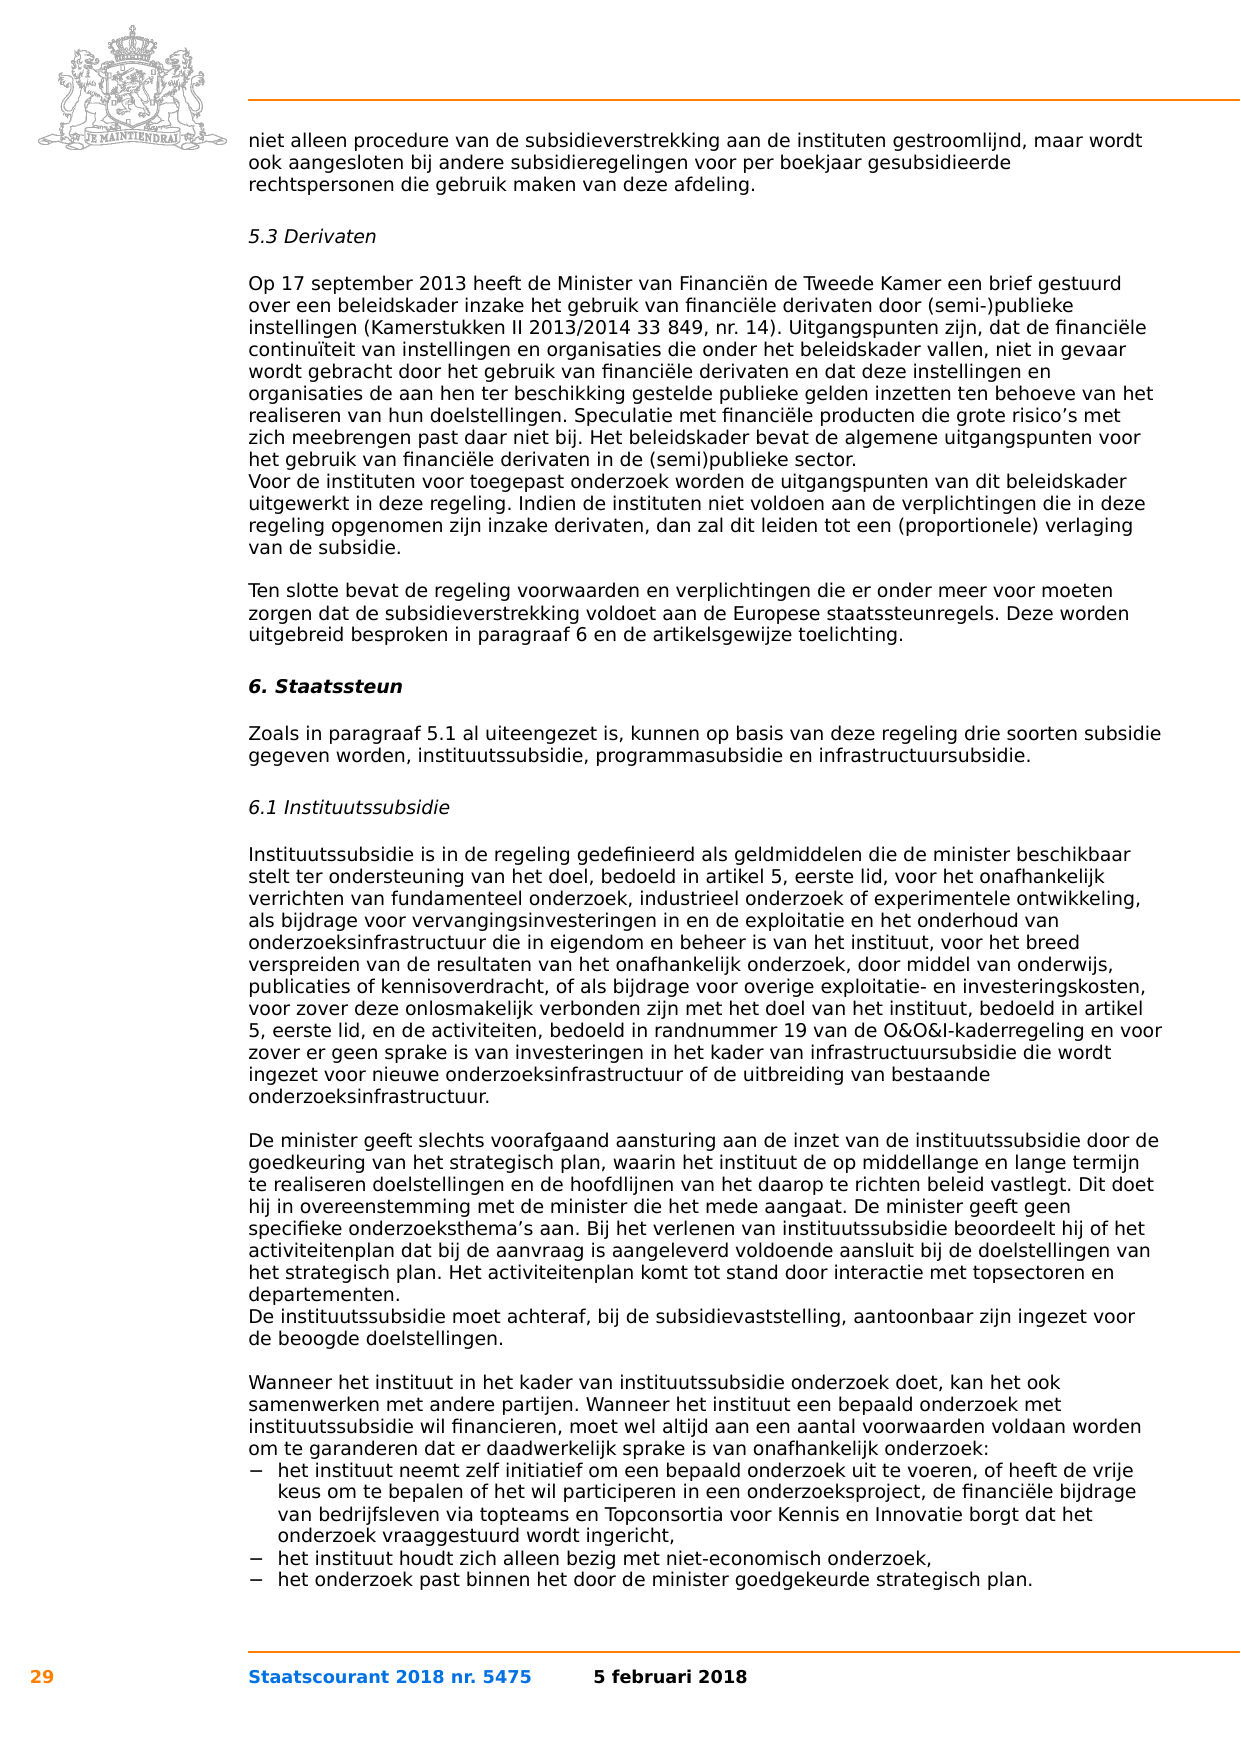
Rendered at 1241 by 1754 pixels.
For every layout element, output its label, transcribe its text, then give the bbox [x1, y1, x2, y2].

picture [38, 25, 227, 150]
text De instituutssubsidie moet achteraf, bij de subsidievaststelling, aantoonbaar zijn ingezet voor de beoogde doelstellingen. [248, 1306, 1163, 1350]
text − het instituut houdt zich alleen bezig met niet-economisch onderzoek, [248, 1547, 1163, 1569]
text niet alleen procedure van de subsidieverstrekking aan de instituten gestroomlijnd, maar wordt ook aangesloten bij andere subsidieregelingen voor per boekjaar gesubsidieerde rechtspersonen die gebruik maken van deze afdeling. [248, 130, 1163, 196]
subtitle 6.1 Instituutssubsidie [248, 797, 1163, 819]
text Op 17 september 2013 heeft de Minister van Financiën de Tweede Kamer een brief gestuurd over een beleidskader inzake het gebruik van financiële derivaten door (semi-)publieke instellingen (Kamerstukken II 2013/2014 33 849, nr. 14). Uitgangspunten zijn, dat de financiële continuïteit van instellingen en organisaties die onder het beleidskader vallen, niet in gevaar wordt gebracht door het gebruik van financiële derivaten en dat deze instellingen en organisaties de aan hen ter beschikking gestelde publieke gelden inzetten ten behoeve van het realiseren van hun doelstellingen. Speculatie met financiële producten die grote risico’s met zich meebrengen past daar niet bij. Het beleidskader bevat de algemene uitgangspunten voor het gebruik van financiële derivaten in de (semi)publieke sector. [248, 273, 1163, 471]
subtitle 5.3 Derivaten [248, 226, 1163, 248]
text Ten slotte bevat de regeling voorwaarden en verplichtingen die er onder meer voor moeten zorgen dat de subsidieverstrekking voldoet aan de Europese staatssteunregels. Deze worden uitgebreid besproken in paragraaf 6 en de artikelsgewijze toelichting. [248, 580, 1163, 646]
text − het onderzoek past binnen het door de minister goedgekeurde strategisch plan. [248, 1569, 1163, 1591]
subtitle 6. Staatssteun [248, 676, 1163, 698]
text De minister geeft slechts voorafgaand aansturing aan de inzet van de instituutssubsidie door de goedkeuring van het strategisch plan, waarin het instituut de op middellange en lange termijn te realiseren doelstellingen en de hoofdlijnen van het daarop te richten beleid vastlegt. Dit doet hij in overeenstemming met de minister die het mede aangaat. De minister geeft geen specifieke onderzoeksthema’s aan. Bij het verlenen van instituutssubsidie beoordeelt hij of het activiteitenplan dat bij de aanvraag is aangeleverd voldoende aansluit bij de doelstellingen van het strategisch plan. Het activiteitenplan komt tot stand door interactie met topsectoren en departementen. [248, 1130, 1163, 1306]
text − het instituut neemt zelf initiatief om een bepaald onderzoek uit te voeren, of heeft de vrije keus om te bepalen of het wil participeren in een onderzoeksproject, de financiële bijdrage van bedrijfsleven via topteams en Topconsortia voor Kennis en Innovatie borgt dat het onderzoek vraaggestuurd wordt ingericht, [248, 1459, 1163, 1547]
text Voor de instituten voor toegepast onderzoek worden de uitgangspunten van dit beleidskader uitgewerkt in deze regeling. Indien de instituten niet voldoen aan de verplichtingen die in deze regeling opgenomen zijn inzake derivaten, dan zal dit leiden tot een (proportionele) verlaging van de subsidie. [248, 471, 1163, 558]
text Zoals in paragraaf 5.1 al uiteengezet is, kunnen op basis van deze regeling drie soorten subsidie gegeven worden, instituutssubsidie, programmasubsidie en infrastructuursubsidie. [248, 723, 1163, 767]
text Wanneer het instituut in het kader van instituutssubsidie onderzoek doet, kan het ook samenwerken met andere partijen. Wanneer het instituut een bepaald onderzoek met instituutssubsidie wil financieren, moet wel altijd aan een aantal voorwaarden voldaan worden om te garanderen dat er daadwerkelijk sprake is van onafhankelijk onderzoek: [248, 1372, 1163, 1459]
text Instituutssubsidie is in de regeling gedefinieerd als geldmiddelen die de minister beschikbaar stelt ter ondersteuning van het doel, bedoeld in artikel 5, eerste lid, voor het onafhankelijk verrichten van fundamenteel onderzoek, industrieel onderzoek of experimentele ontwikkeling, als bijdrage voor vervangingsinvesteringen in en de exploitatie en het onderhoud van onderzoeksinfrastructuur die in eigendom en beheer is van het instituut, voor het breed verspreiden van de resultaten van het onafhankelijk onderzoek, door middel van onderwijs, publicaties of kennisoverdracht, of als bijdrage voor overige exploitatie- en investeringskosten, voor zover deze onlosmakelijk verbonden zijn met het doel van het instituut, bedoeld in artikel 5, eerste lid, en de activiteiten, bedoeld in randnummer 19 van de O&O&I-kaderregeling en voor zover er geen sprake is van investeringen in het kader van infrastructuursubsidie die wordt ingezet voor nieuwe onderzoeksinfrastructuur of de uitbreiding van bestaande onderzoeksinfrastructuur. [248, 844, 1163, 1108]
